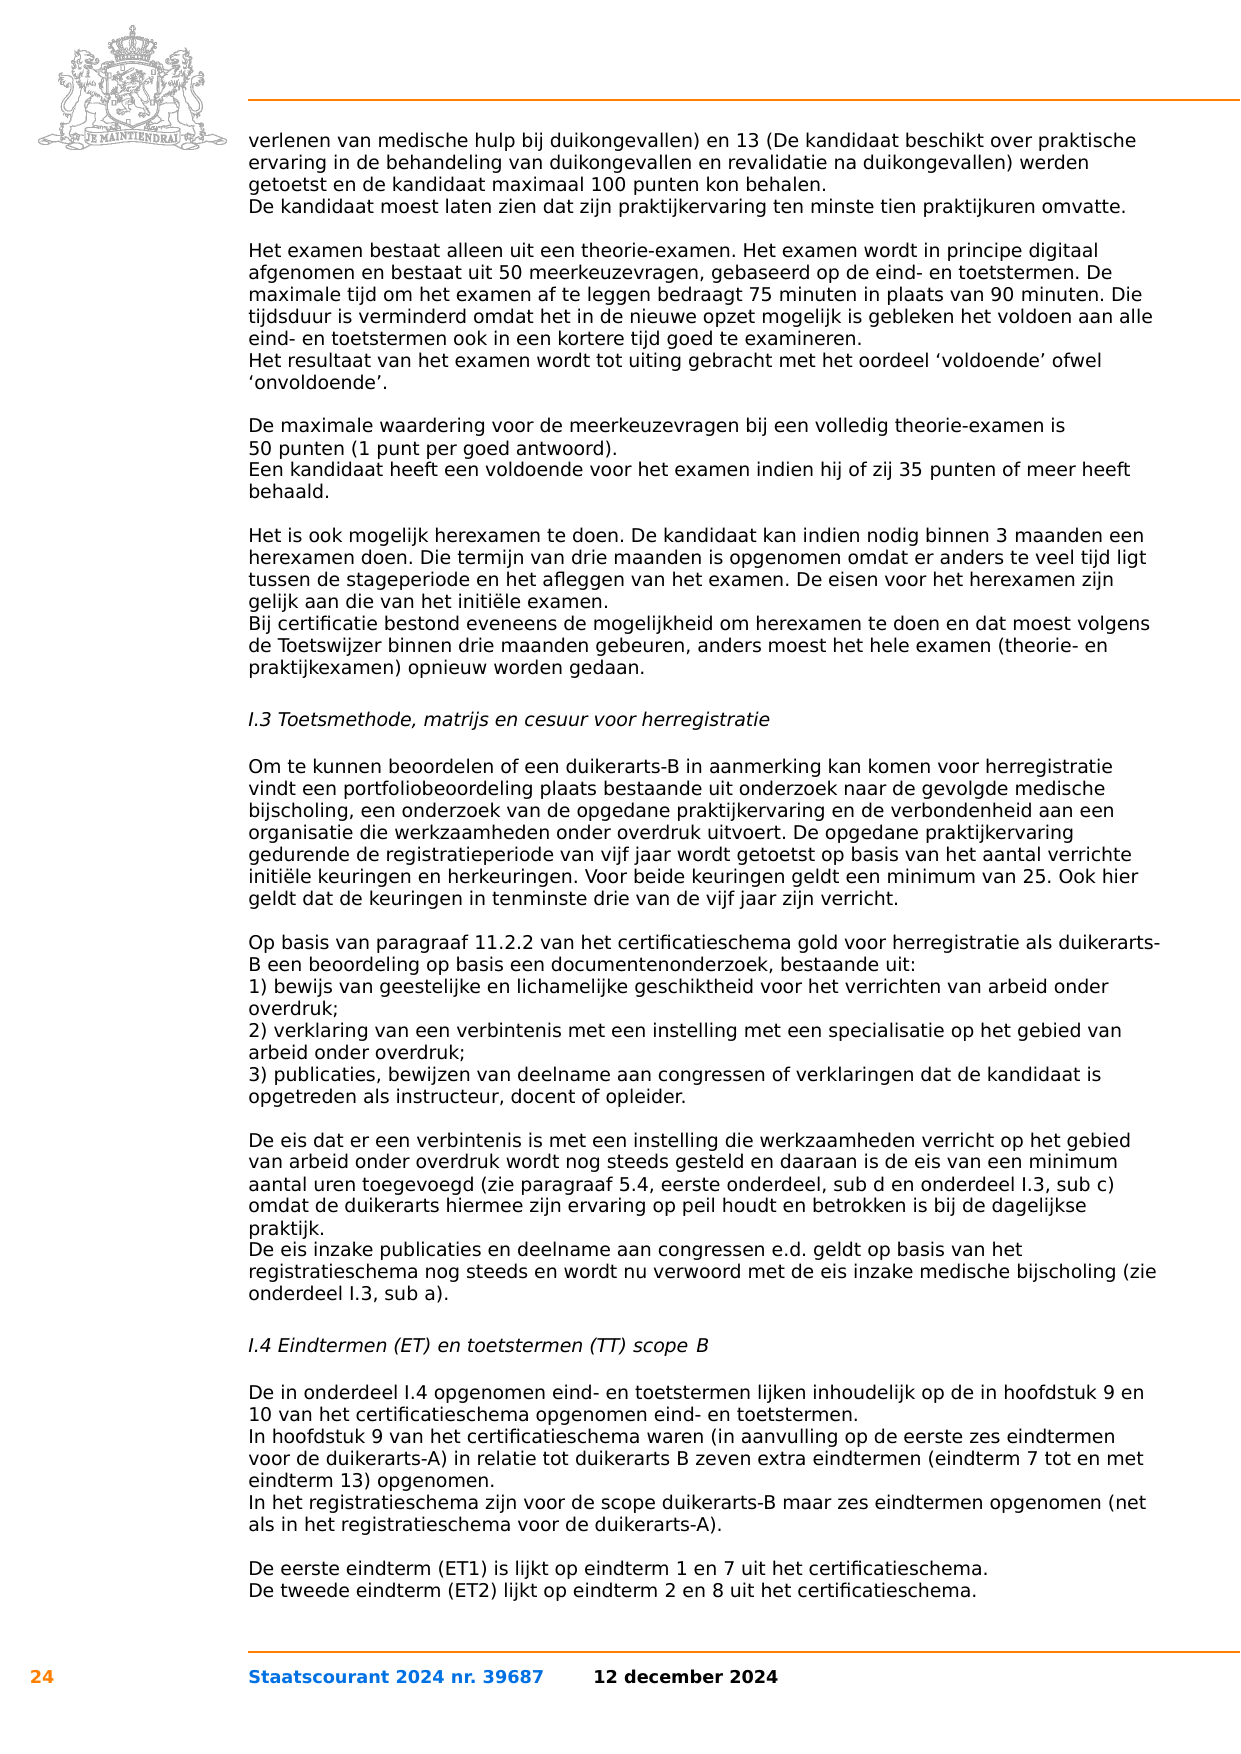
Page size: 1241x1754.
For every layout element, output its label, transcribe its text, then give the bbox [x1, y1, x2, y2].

text De eis inzake publicaties en deelname aan congressen e.d. geldt op basis van het registratieschema nog steeds en wordt nu verwoord met de eis inzake medische bijscholing (zie onderdeel I.3, sub a). [248, 1239, 1163, 1305]
text In het registratieschema zijn voor de scope duikerarts-B maar zes eindtermen opgenomen (net als in het registratieschema voor de duikerarts-A). [248, 1492, 1163, 1536]
text 1) bewijs van geestelijke en lichamelijke geschiktheid voor het verrichten van arbeid onder overdruk; [248, 976, 1163, 1020]
text 2) verklaring van een verbintenis met een instelling met een specialisatie op het gebied van arbeid onder overdruk; [248, 1020, 1163, 1064]
text 3) publicaties, bewijzen van deelname aan congressen of verklaringen dat de kandidaat is opgetreden als instructeur, docent of opleider. [248, 1064, 1163, 1108]
text Een kandidaat heeft een voldoende voor het examen indien hij of zij 35 punten of meer heeft behaald. [248, 459, 1163, 503]
text Bij certificatie bestond eveneens de mogelijkheid om herexamen te doen en dat moest volgens de Toetswijzer binnen drie maanden gebeuren, anders moest het hele examen (theorie- en praktijkexamen) opnieuw worden gedaan. [248, 613, 1163, 679]
text Het is ook mogelijk herexamen te doen. De kandidaat kan indien nodig binnen 3 maanden een herexamen doen. Die termijn van drie maanden is opgenomen omdat er anders te veel tijd ligt tussen de stageperiode en het afleggen van het examen. De eisen voor het herexamen zijn gelijk aan die van het initiële examen. [248, 525, 1163, 613]
text Het resultaat van het examen wordt tot uiting gebracht met het oordeel ‘voldoende’ ofwel ‘onvoldoende’. [248, 349, 1163, 393]
text Om te kunnen beoordelen of een duikerarts-B in aanmerking kan komen voor herregistratie vindt een portfoliobeoordeling plaats bestaande uit onderzoek naar de gevolgde medische bijscholing, een onderzoek van de opgedane praktijkervaring en de verbondenheid aan een organisatie die werkzaamheden onder overdruk uitvoert. De opgedane praktijkervaring gedurende de registratieperiode van vijf jaar wordt getoetst op basis van het aantal verrichte initiële keuringen en herkeuringen. Voor beide keuringen geldt een minimum van 25. Ook hier geldt dat de keuringen in tenminste drie van de vijf jaar zijn verricht. [248, 756, 1163, 910]
text De tweede eindterm (ET2) lijkt op eindterm 2 en 8 uit het certificatieschema. [248, 1580, 1163, 1602]
subtitle I.4 Eindtermen (ET) en toetstermen (TT) scope B [248, 1335, 1163, 1357]
text verlenen van medische hulp bij duikongevallen) en 13 (De kandidaat beschikt over praktische ervaring in de behandeling van duikongevallen en revalidatie na duikongevallen) werden getoetst en de kandidaat maximaal 100 punten kon behalen. [248, 130, 1163, 196]
text Het examen bestaat alleen uit een theorie-examen. Het examen wordt in principe digitaal afgenomen en bestaat uit 50 meerkeuzevragen, gebaseerd op de eind- en toetstermen. De maximale tijd om het examen af te leggen bedraagt 75 minuten in plaats van 90 minuten. Die tijdsduur is verminderd omdat het in de nieuwe opzet mogelijk is gebleken het voldoen aan alle eind- en toetstermen ook in een kortere tijd goed te examineren. [248, 240, 1163, 349]
text In hoofdstuk 9 van het certificatieschema waren (in aanvulling op de eerste zes eindtermen voor de duikerarts-A) in relatie tot duikerarts B zeven extra eindtermen (eindterm 7 tot en met eindterm 13) opgenomen. [248, 1426, 1163, 1492]
text De eerste eindterm (ET1) is lijkt op eindterm 1 en 7 uit het certificatieschema. [248, 1558, 1163, 1580]
text De in onderdeel I.4 opgenomen eind- en toetstermen lijken inhoudelijk op de in hoofdstuk 9 en 10 van het certificatieschema opgenomen eind- en toetstermen. [248, 1382, 1163, 1426]
text Op basis van paragraaf 11.2.2 van het certificatieschema gold voor herregistratie als duikerarts-B een beoordeling op basis een documentenonderzoek, bestaande uit: [248, 932, 1163, 976]
text De maximale waardering voor de meerkeuzevragen bij een volledig theorie-examen is 50 punten (1 punt per goed antwoord). [248, 415, 1163, 459]
subtitle I.3 Toetsmethode, matrijs en cesuur voor herregistratie [248, 709, 1163, 731]
text De kandidaat moest laten zien dat zijn praktijkervaring ten minste tien praktijkuren omvatte. [248, 196, 1163, 218]
text De eis dat er een verbintenis is met een instelling die werkzaamheden verricht op het gebied van arbeid onder overdruk wordt nog steeds gesteld en daaraan is de eis van een minimum aantal uren toegevoegd (zie paragraaf 5.4, eerste onderdeel, sub d en onderdeel I.3, sub c) omdat de duikerarts hiermee zijn ervaring op peil houdt en betrokken is bij de dagelijkse praktijk. [248, 1129, 1163, 1239]
picture [38, 25, 227, 150]
